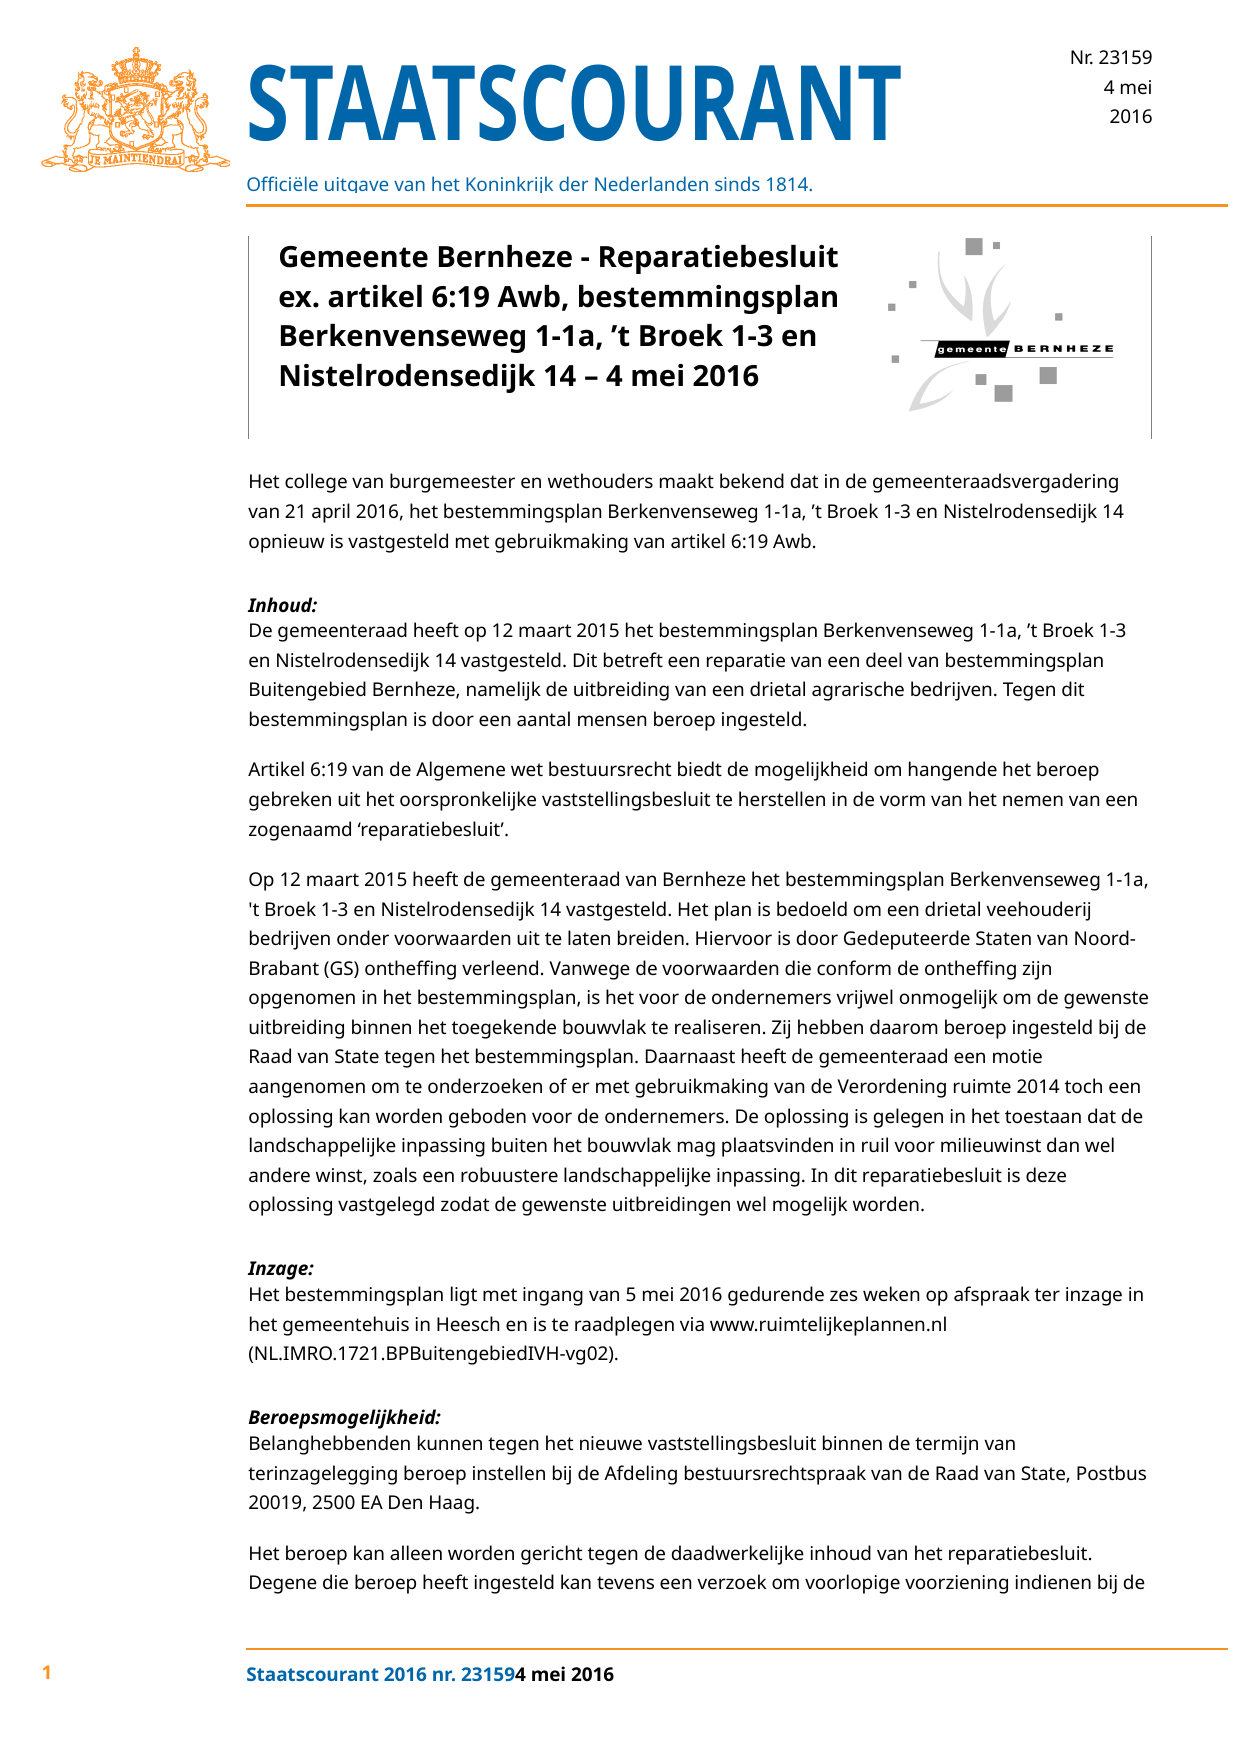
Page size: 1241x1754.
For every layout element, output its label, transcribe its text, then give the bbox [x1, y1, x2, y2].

text Inzage: [248, 1256, 1152, 1281]
table_header [850, 236, 886, 413]
text Het beroep kan alleen worden gericht tegen de daadwerkelijke inhoud van het reparatiebesluit. Degene die beroep heeft ingesteld kan tevens een verzoek om voorlopige voorziening indienen bij de [248, 1540, 1152, 1595]
text Het bestemmingsplan ligt met ingang van 5 mei 2016 gedurende zes weken op afspraak ter inzage in het gemeentehuis in Heesch en is te raadplegen via www.ruimtelijkeplannen.nl (NL.IMRO.1721.BPBuitengebiedIVH-vg02). [248, 1281, 1152, 1366]
text Belanghebbenden kunnen tegen het nieuwe vaststellingsbesluit binnen de termijn van terinzagelegging beroep instellen bij de Afdeling bestuursrechtspraak van de Raad van State, Postbus 20019, 2500 EA Den Haag. [248, 1430, 1152, 1515]
text Het college van burgemeester en wethouders maakt bekend dat in de gemeenteraadsvergadering van 21 april 2016, het bestemmingsplan Berkenvenseweg 1-1a, ’t Broek 1-3 en Nistelrodensedijk 14 opnieuw is vastgesteld met gebruikmaking van artikel 6:19 Awb. [248, 469, 1152, 553]
picture [886, 236, 1115, 414]
text Op 12 maart 2015 heeft de gemeenteraad van Bernheze het bestemmingsplan Berkenvenseweg 1-1a, 't Broek 1-3 en Nistelrodensedijk 14 vastgesteld. Het plan is bedoeld om een drietal veehouderij bedrijven onder voorwaarden uit te laten breiden. Hiervoor is door Gedeputeerde Staten van Noord-Brabant (GS) ontheffing verleend. Vanwege de voorwaarden die conform de ontheffing zijn opgenomen in het bestemmingsplan, is het voor de ondernemers vrijwel onmogelijk om de gewenste uitbreiding binnen het toegekende bouwvlak te realiseren. Zij hebben daarom beroep ingesteld bij de Raad van State tegen het bestemmingsplan. Daarnaast heeft de gemeenteraad een motie aangenomen om te onderzoeken of er met gebruikmaking van de Verordening ruimte 2014 toch een oplossing kan worden geboden voor de ondernemers. De oplossing is gelegen in het toestaan dat de landschappelijke inpassing buiten het bouwvlak mag plaatsvinden in ruil voor milieuwinst dan wel andere winst, zoals een robuustere landschappelijke inpassing. In dit reparatiebesluit is deze oplossing vastgelegd zodat de gewenste uitbreidingen wel mogelijk worden. [248, 866, 1152, 1217]
table_header Gemeente Bernheze - Reparatiebesluit ex. artikel 6:19 Awb, bestemmingsplan Berkenvenseweg 1-1a, ’t Broek 1-3 en Nistelrodensedijk 14 – 4 mei 2016 [249, 236, 850, 439]
table_header [1115, 236, 1151, 413]
text De gemeenteraad heeft op 12 maart 2015 het bestemmingsplan Berkenvenseweg 1-1a, ’t Broek 1-3 en Nistelrodensedijk 14 vastgesteld. Dit betreft een reparatie van een deel van bestemmingsplan Buitengebied Bernheze, namelijk de uitbreiding van een drietal agrarische bedrijven. Tegen dit bestemmingsplan is door een aantal mensen beroep ingesteld. [248, 617, 1152, 732]
text Inhoud: [248, 592, 1152, 617]
text Artikel 6:19 van de Algemene wet bestuursrecht biedt de mogelijkheid om hangende het beroep gebreken uit het oorspronkelijke vaststellingsbesluit te herstellen in de vorm van het nemen van een zogenaamd ‘reparatiebesluit’. [248, 757, 1152, 842]
table_header [850, 414, 1151, 439]
picture [41, 47, 231, 172]
text Beroepsmogelijkheid: [248, 1404, 1152, 1430]
